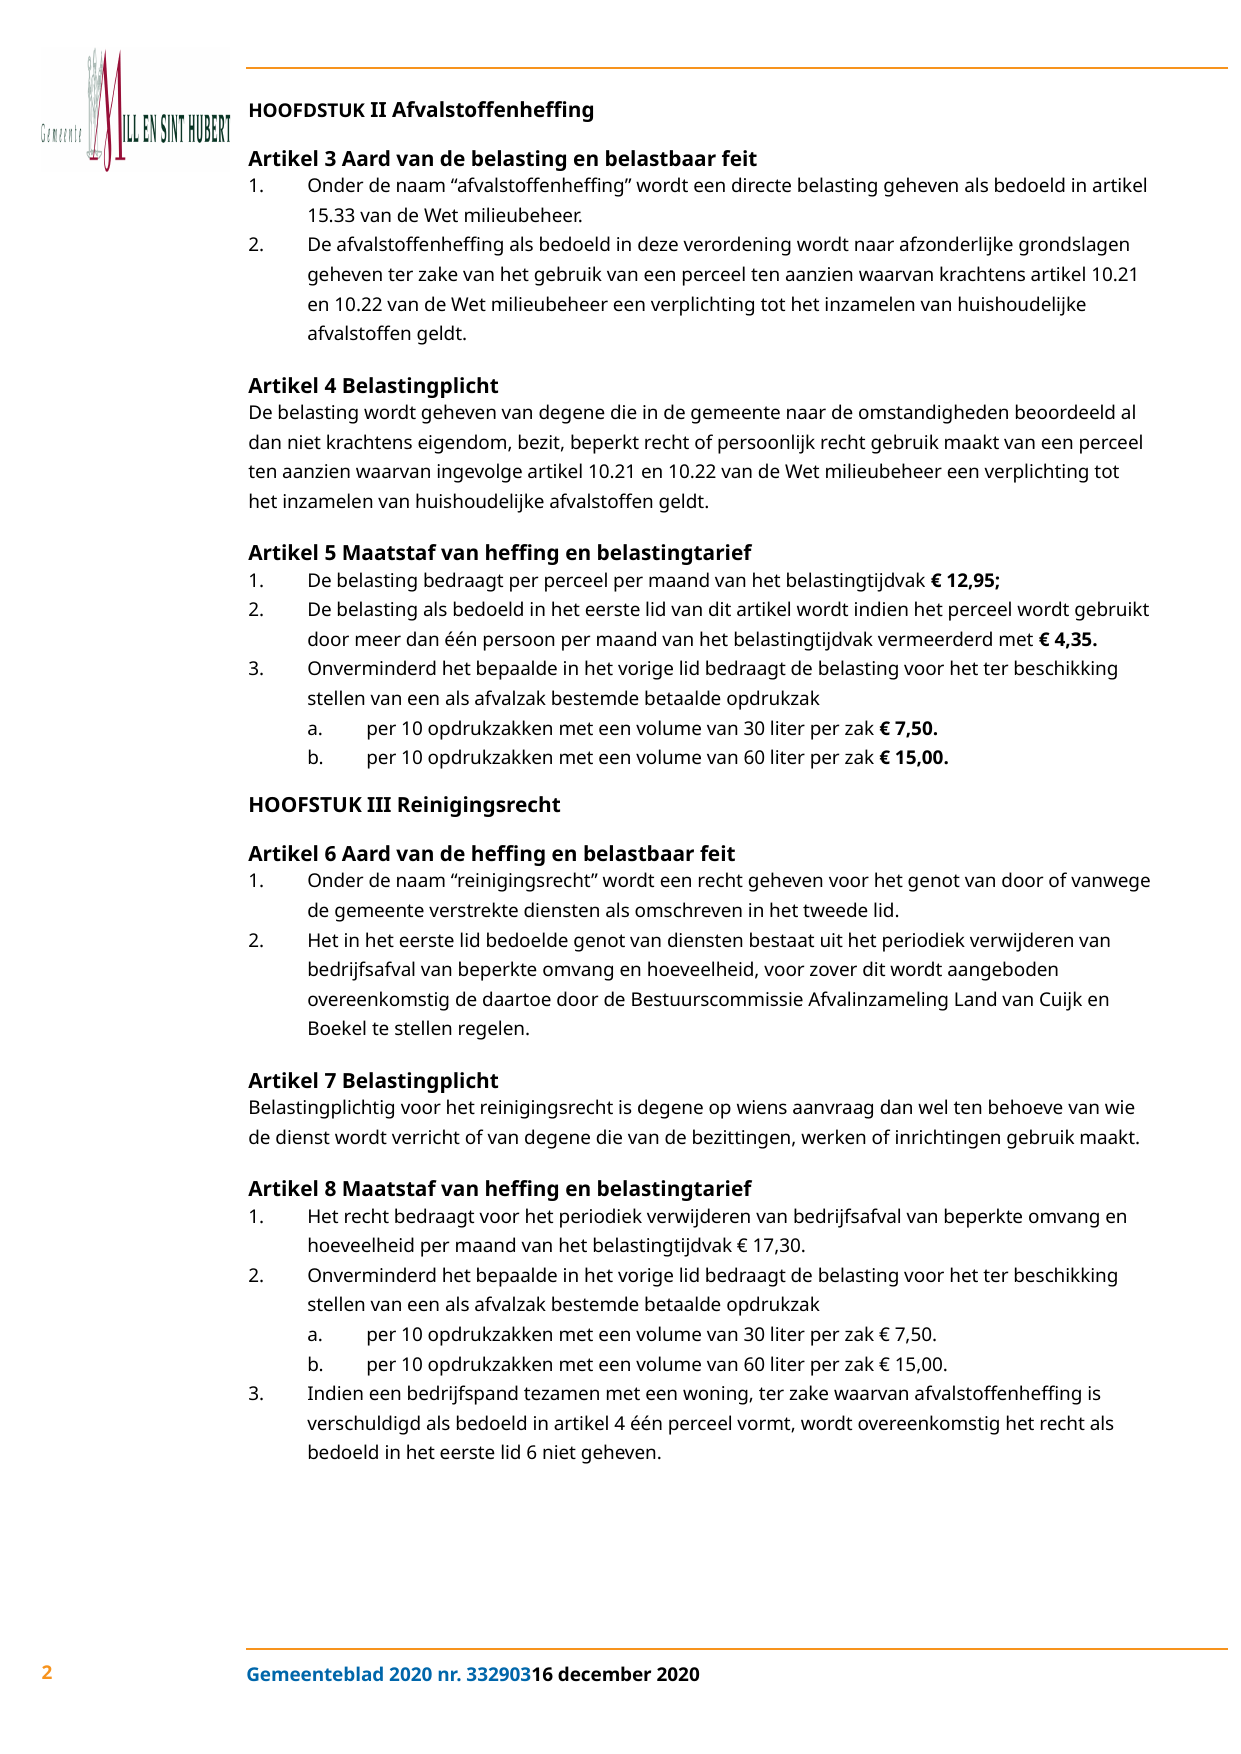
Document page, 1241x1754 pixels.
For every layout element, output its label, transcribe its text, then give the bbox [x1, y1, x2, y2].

text Artikel 6 Aard van de heffing en belastbaar feit [248, 839, 1152, 868]
text HOOFDSTUK II Afvalstoffenheffing [248, 95, 1152, 123]
list per 10 opdrukzakken met een volume van 30 liter per zak € 7,50. [307, 715, 1152, 741]
text Artikel 7 Belastingplicht [248, 1066, 1152, 1094]
list De belasting bedraagt per perceel per maand van het belastingtijdvak € 12,95; [248, 567, 1152, 593]
list De afvalstoffenheffing als bedoeld in deze verordening wordt naar afzonderlijke grondslagen geheven ter zake van het gebruik van een perceel ten aanzien waarvan krachtens artikel 10.21 en 10.22 van de Wet milieubeheer een verplichting tot het inzamelen van huishoudelijke afvalstoffen geldt. [248, 232, 1152, 346]
list Het in het eerste lid bedoelde genot van diensten bestaat uit het periodiek verwijderen van bedrijfsafval van beperkte omvang en hoeveelheid, voor zover dit wordt aangeboden overeenkomstig de daartoe door de Bestuurscommissie Afvalinzameling Land van Cuijk en Boekel te stellen regelen. [248, 927, 1152, 1041]
list per 10 opdrukzakken met een volume van 60 liter per zak € 15,00. [307, 744, 1152, 770]
list Onder de naam “afvalstoffenheffing” wordt een directe belasting geheven als bedoeld in artikel 15.33 van de Wet milieubeheer. [248, 172, 1152, 228]
list per 10 opdrukzakken met een volume van 60 liter per zak € 15,00. [307, 1351, 1152, 1377]
list Onverminderd het bepaalde in het vorige lid bedraagt de belasting voor het ter beschikking stellen van een als afvalzak bestemde betaalde opdrukzak [248, 656, 1152, 711]
list Onverminderd het bepaalde in het vorige lid bedraagt de belasting voor het ter beschikking stellen van een als afvalzak bestemde betaalde opdrukzak [248, 1262, 1152, 1317]
text Artikel 4 Belastingplicht [248, 371, 1152, 399]
text Belastingplichtig voor het reinigingsrecht is degene op wiens aanvraag dan wel ten behoeve van wie de dienst wordt verricht of van degene die van de bezittingen, werken of inrichtingen gebruik maakt. [248, 1094, 1152, 1150]
text Artikel 8 Maatstaf van heffing en belastingtarief [248, 1174, 1152, 1203]
text Artikel 5 Maatstaf van heffing en belastingtarief [248, 538, 1152, 567]
text Artikel 3 Aard van de belasting en belastbaar feit [248, 144, 1152, 172]
list De belasting als bedoeld in het eerste lid van dit artikel wordt indien het perceel wordt gebruikt door meer dan één persoon per maand van het belastingtijdvak vermeerderd met € 4,35. [248, 596, 1152, 652]
text De belasting wordt geheven van degene die in de gemeente naar de omstandigheden beoordeeld al dan niet krachtens eigendom, bezit, beperkt recht of persoonlijk recht gebruik maakt van een perceel ten aanzien waarvan ingevolge artikel 10.21 en 10.22 van de Wet milieubeheer een verplichting tot het inzamelen van huishoudelijke afvalstoffen geldt. [248, 399, 1152, 514]
text HOOFSTUK III Reinigingsrecht [248, 790, 1152, 818]
list Indien een bedrijfspand tezamen met een woning, ter zake waarvan afvalstoffenheffing is verschuldigd als bedoeld in artikel 4 één perceel vormt, wordt overeenkomstig het recht als bedoeld in het eerste lid 6 niet geheven. [248, 1380, 1152, 1465]
list Het recht bedraagt voor het periodiek verwijderen van bedrijfsafval van beperkte omvang en hoeveelheid per maand van het belastingtijdvak € 17,30. [248, 1203, 1152, 1258]
list per 10 opdrukzakken met een volume van 30 liter per zak € 7,50. [307, 1321, 1152, 1347]
picture [41, 47, 231, 172]
list Onder de naam “reinigingsrecht” wordt een recht geheven voor het genot van door of vanwege de gemeente verstrekte diensten als omschreven in het tweede lid. [248, 868, 1152, 923]
